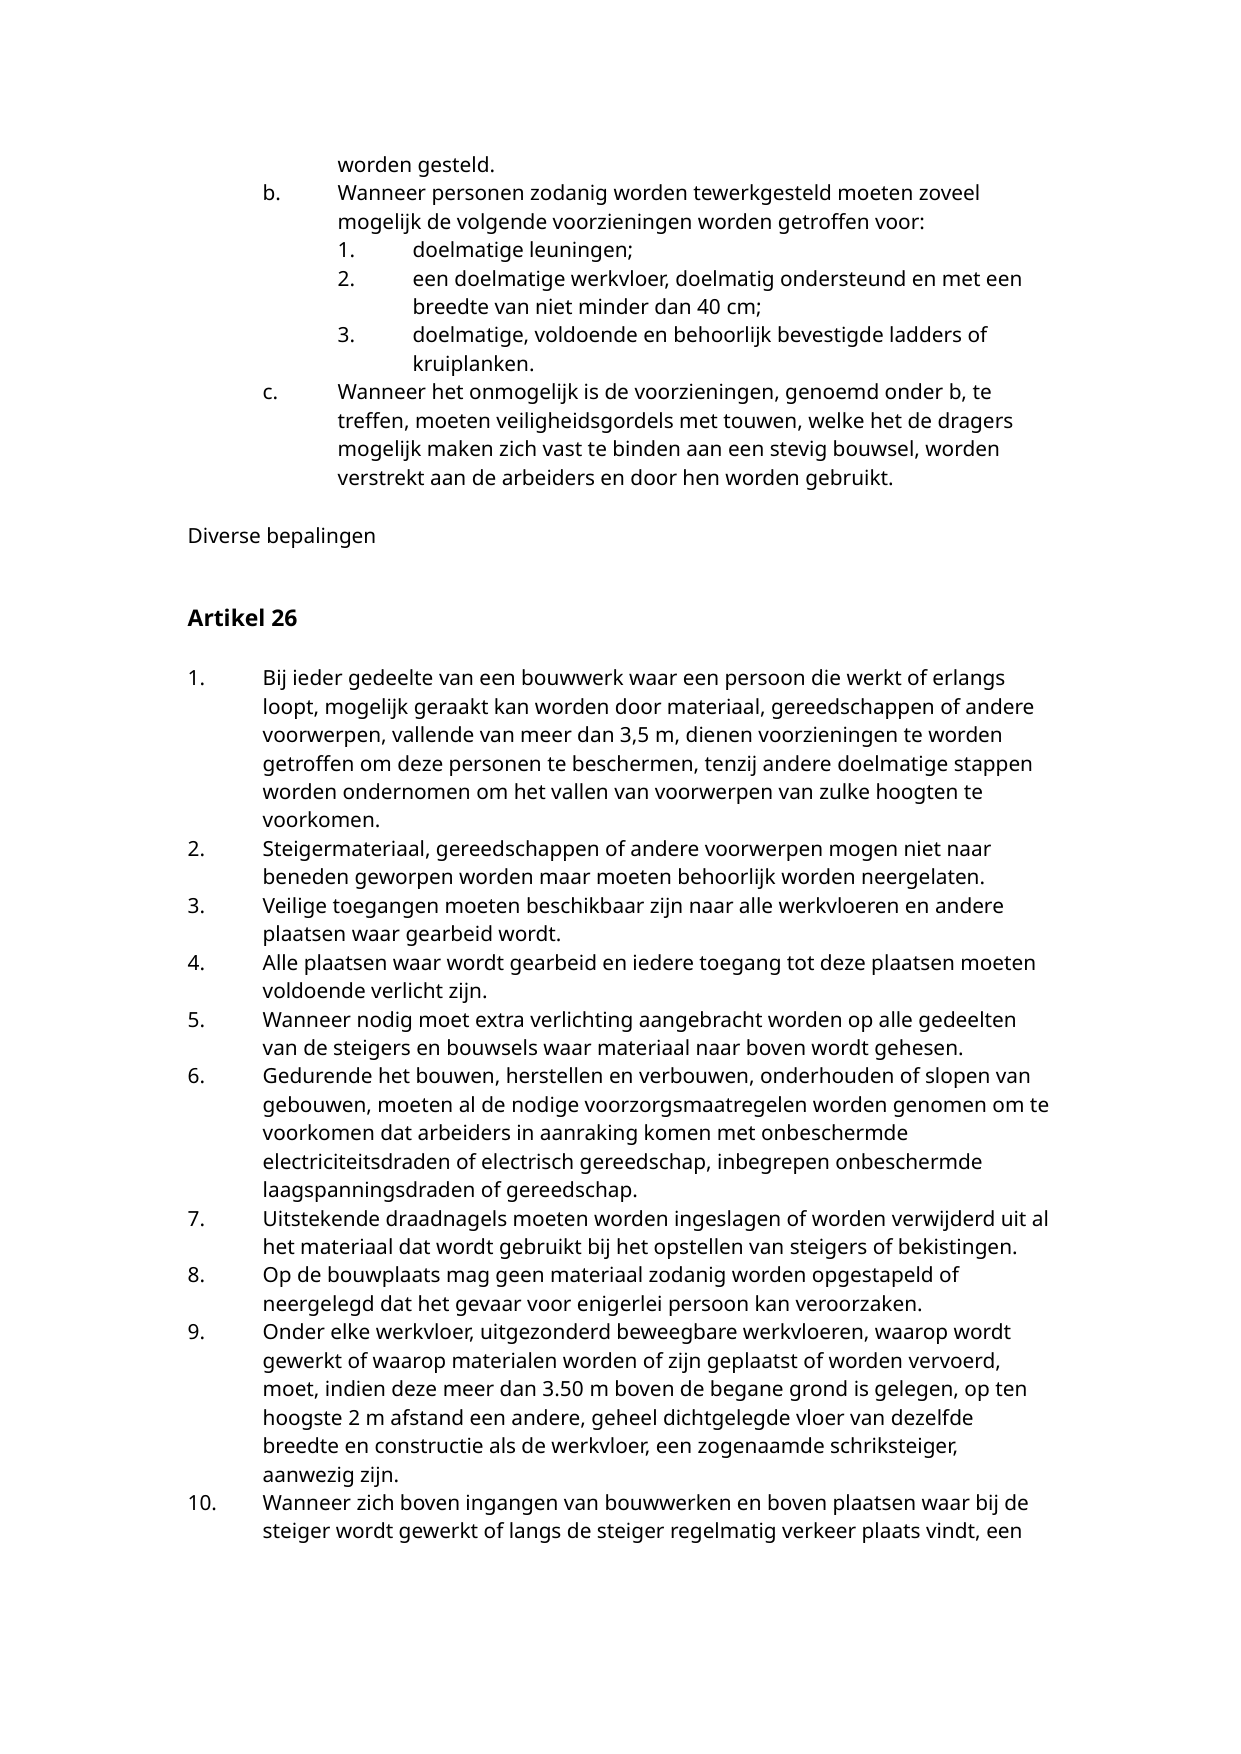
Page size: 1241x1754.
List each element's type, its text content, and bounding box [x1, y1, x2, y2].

list Wanneer nodig moet extra verlichting aangebracht worden op alle gedeelten van de steigers en bouwsels waar materiaal naar boven wordt gehesen. [187, 1005, 1053, 1062]
subtitle Artikel 26 [187, 602, 1053, 633]
list Alle plaatsen waar wordt gearbeid en iedere toegang tot deze plaatsen moeten voldoende verlicht zijn. [187, 948, 1053, 1005]
list Bij ieder gedeelte van een bouwwerk waar een persoon die werkt of erlangs loopt, mogelijk geraakt kan worden door materiaal, gereedschappen of andere voorwerpen, vallende van meer dan 3,5 m, dienen voorzieningen te worden getroffen om deze personen te beschermen, tenzij andere doelmatige stappen worden ondernomen om het vallen van voorwerpen van zulke hoogten te voorkomen. [187, 663, 1053, 834]
subtitle Diverse bepalingen [187, 521, 1053, 550]
list worden gesteld. [262, 150, 1053, 178]
list Onder elke werkvloer, uitgezonderd beweegbare werkvloeren, waarop wordt gewerkt of waarop materialen worden of zijn geplaatst of worden vervoerd, moet, indien deze meer dan 3.50 m boven de begane grond is gelegen, op ten hoogste 2 m afstand een andere, geheel dichtgelegde vloer van dezelfde breedte en constructie als de werkvloer, een zogenaamde schriksteiger, aanwezig zijn. [187, 1317, 1053, 1488]
list Veilige toegangen moeten beschikbaar zijn naar alle werkvloeren en andere plaatsen waar gearbeid wordt. [187, 891, 1053, 948]
list Steigermateriaal, gereedschappen of andere voorwerpen mogen niet naar beneden geworpen worden maar moeten behoorlijk worden neergelaten. [187, 834, 1053, 891]
list een doelmatige werkvloer, doelmatig ondersteund en met een breedte van niet minder dan 40 cm; [337, 264, 1053, 321]
list Uitstekende draadnagels moeten worden ingeslagen of worden verwijderd uit al het materiaal dat wordt gebruikt bij het opstellen van steigers of bekistingen. [187, 1204, 1053, 1261]
list Wanneer zich boven ingangen van bouwwerken en boven plaatsen waar bij de steiger wordt gewerkt of langs de steiger regelmatig verkeer plaats vindt, een [187, 1488, 1053, 1545]
list Op de bouwplaats mag geen materiaal zodanig worden opgestapeld of neergelegd dat het gevaar voor enigerlei persoon kan veroorzaken. [187, 1261, 1053, 1317]
list Wanneer het onmogelijk is de voorzieningen, genoemd onder b, te treffen, moeten veiligheidsgordels met touwen, welke het de dragers mogelijk maken zich vast te binden aan een stevig bouwsel, worden verstrekt aan de arbeiders en door hen worden gebruikt. [262, 377, 1053, 491]
list Gedurende het bouwen, herstellen en verbouwen, onderhouden of slopen van gebouwen, moeten al de nodige voorzorgsmaatregelen worden genomen om te voorkomen dat arbeiders in aanraking komen met onbeschermde electriciteitsdraden of electrisch gereedschap, inbegrepen onbeschermde laagspanningsdraden of gereedschap. [187, 1062, 1053, 1204]
list Wanneer personen zodanig worden tewerkgesteld moeten zoveel mogelijk de volgende voorzieningen worden getroffen voor: [262, 178, 1053, 235]
list doelmatige leuningen; [337, 235, 1053, 264]
list doelmatige, voldoende en behoorlijk bevestigde ladders of kruiplanken. [337, 321, 1053, 377]
